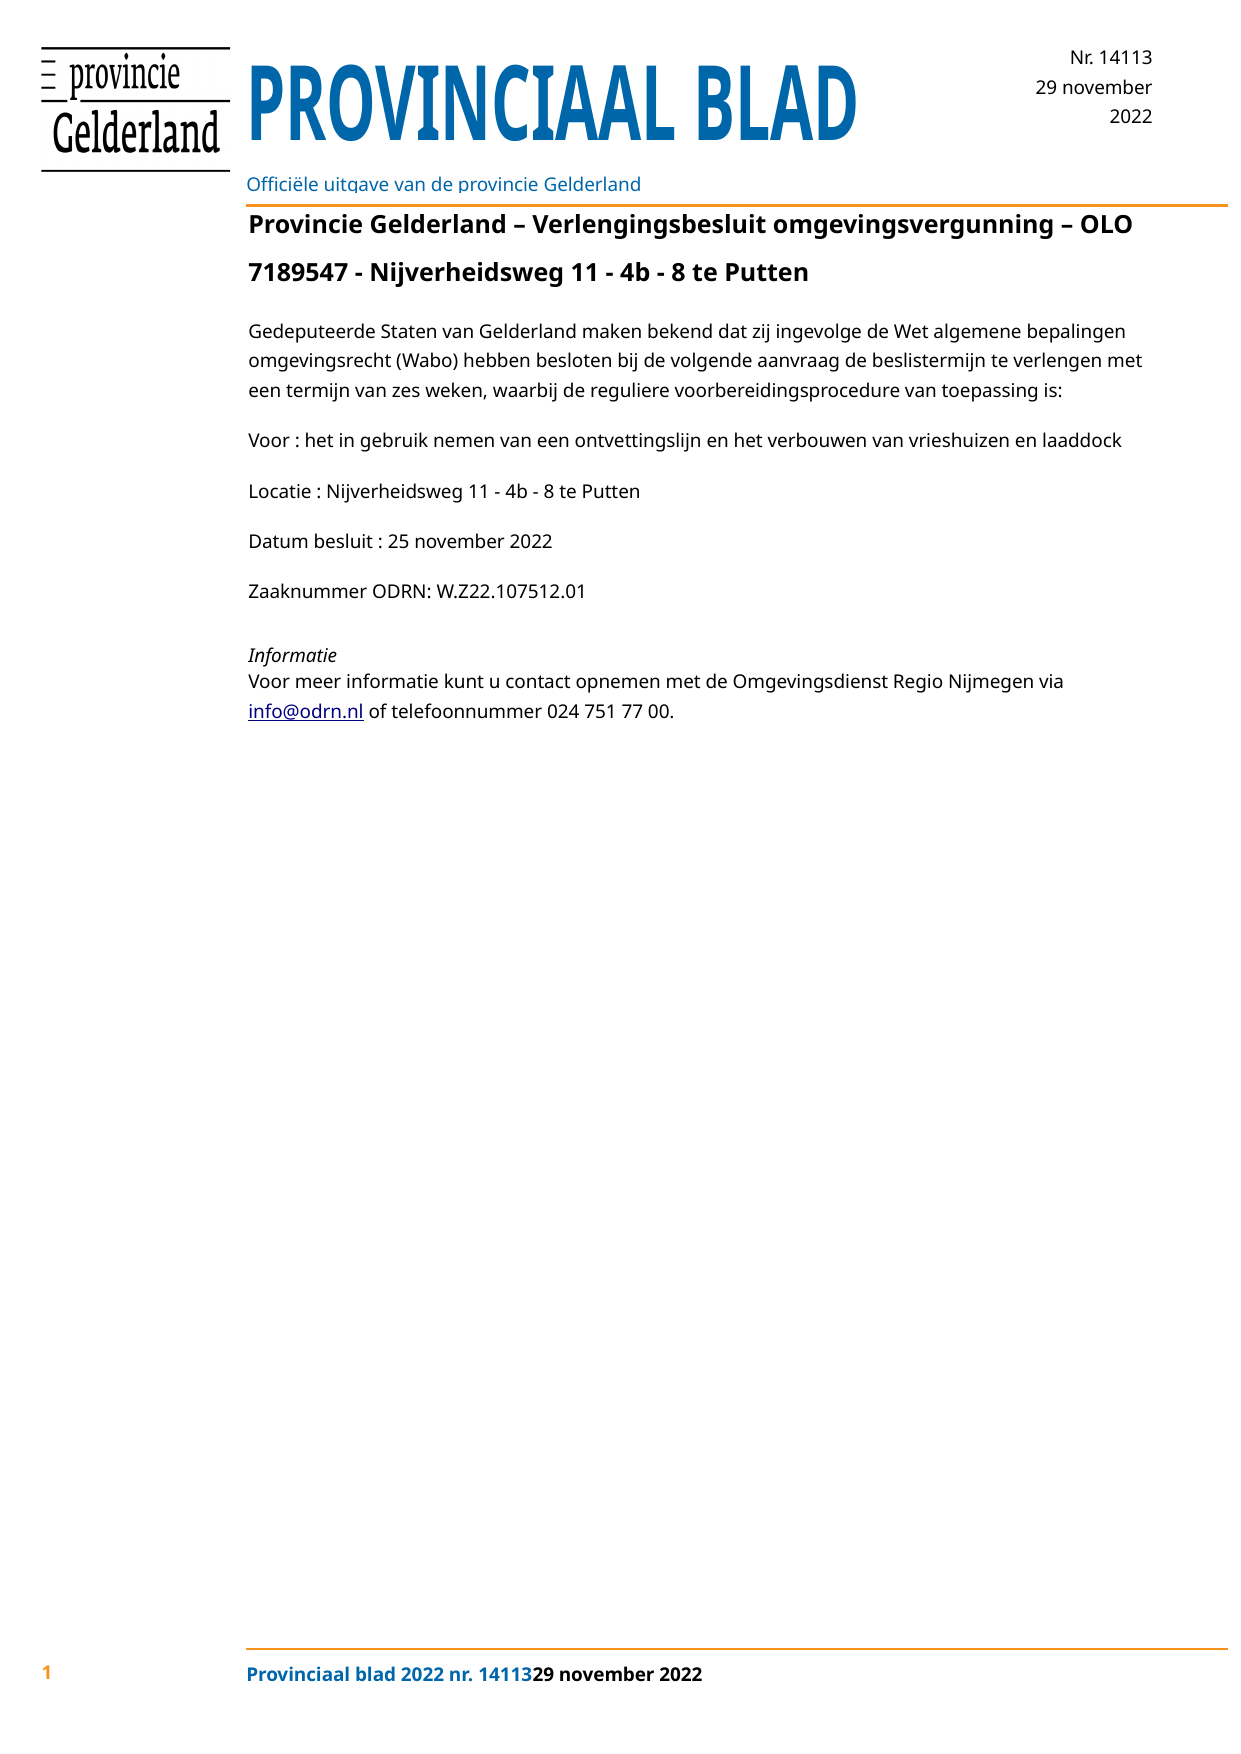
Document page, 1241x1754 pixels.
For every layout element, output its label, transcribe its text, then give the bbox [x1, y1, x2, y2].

text Datum besluit : 25 november 2022 [248, 528, 1152, 554]
text Gedeputeerde Staten van Gelderland maken bekend dat zij ingevolge de Wet algemene bepalingen omgevingsrecht (Wabo) hebben besloten bij de volgende aanvraag de beslistermijn te verlengen met een termijn van zes weken, waarbij de reguliere voorbereidingsprocedure van toepassing is: [248, 318, 1152, 403]
text Voor : het in gebruik nemen van een ontvettingslijn en het verbouwen van vrieshuizen en laaddock [248, 427, 1152, 453]
text Zaaknummer ODRN: W.Z22.107512.01 [248, 579, 1152, 604]
text Informatie [248, 643, 1152, 668]
picture [41, 47, 231, 172]
text Voor meer informatie kunt u contact opnemen met de Omgevingsdienst Regio Nijmegen via info@odrn.nl of telefoonnummer 024 751 77 00. [248, 668, 1152, 724]
text Locatie : Nijverheidsweg 11 - 4b - 8 te Putten [248, 478, 1152, 504]
text Provincie Gelderland – Verlengingsbesluit omgevingsvergunning – OLO 7189547 - Nijverheidsweg 11 - 4b - 8 te Putten [248, 207, 1152, 288]
